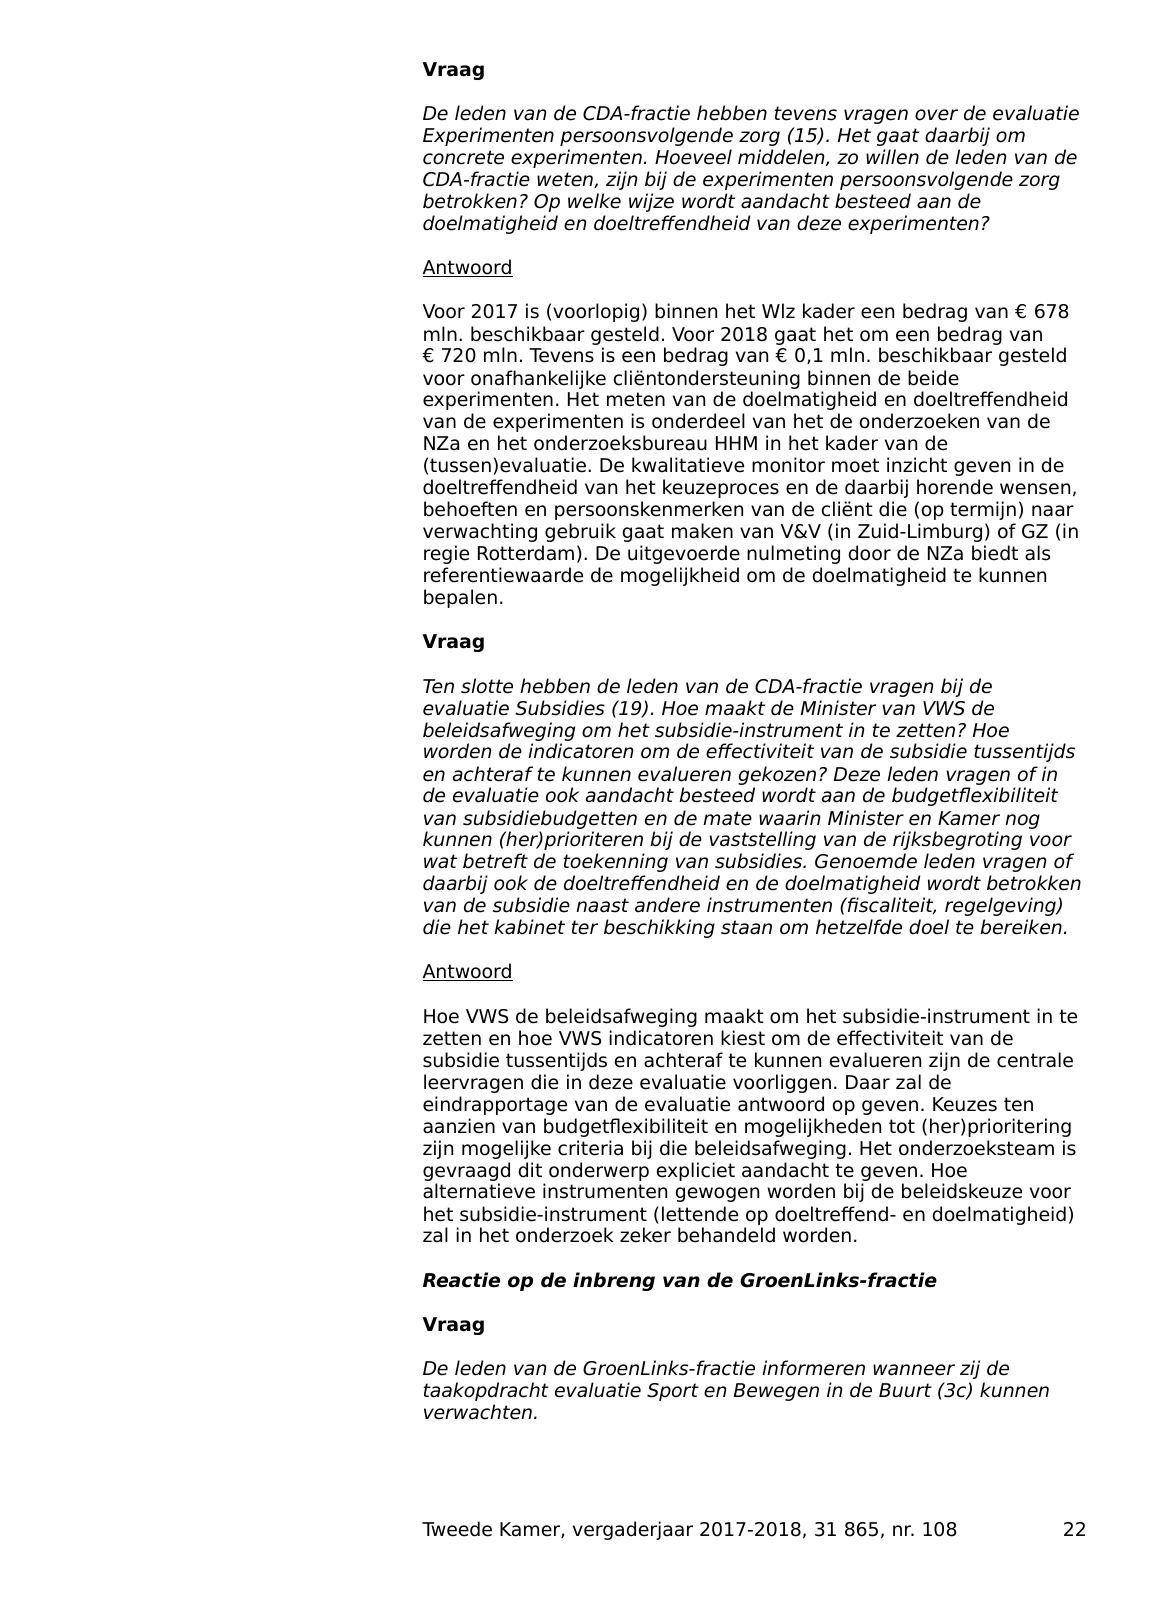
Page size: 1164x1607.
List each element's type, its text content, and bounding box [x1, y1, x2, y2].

subtitle Reactie op de inbreng van de GroenLinks-fractie [422, 1269, 1087, 1292]
text Voor 2017 is (voorlopig) binnen het Wlz kader een bedrag van € 678 mln. beschikbaar gesteld. Voor 2018 gaat het om een bedrag van € 720 mln. Tevens is een bedrag van € 0,1 mln. beschikbaar gesteld voor onafhankelijke cliëntondersteuning binnen de beide experimenten. Het meten van de doelmatigheid en doeltreffendheid van de experimenten is onderdeel van het de onderzoeken van de NZa en het onderzoeksbureau HHM in het kader van de (tussen)evaluatie. De kwalitatieve monitor moet inzicht geven in de doeltreffendheid van het keuzeproces en de daarbij horende wensen, behoeften en persoonskenmerken van de cliënt die (op termijn) naar verwachting gebruik gaat maken van V&V (in Zuid-Limburg) of GZ (in regie Rotterdam). De uitgevoerde nulmeting door de NZa biedt als referentiewaarde de mogelijkheid om de doelmatigheid te kunnen bepalen. [422, 301, 1087, 609]
subtitle Vraag [422, 631, 1087, 653]
subtitle Antwoord [422, 257, 1087, 279]
text Hoe VWS de beleidsafweging maakt om het subsidie-instrument in te zetten en hoe VWS indicatoren kiest om de effectiviteit van de subsidie tussentijds en achteraf te kunnen evalueren zijn de centrale leervragen die in deze evaluatie voorliggen. Daar zal de eindrapportage van de evaluatie antwoord op geven. Keuzes ten aanzien van budgetflexibiliteit en mogelijkheden tot (her)prioritering zijn mogelijke criteria bij die beleidsafweging. Het onderzoeksteam is gevraagd dit onderwerp expliciet aandacht te geven. Hoe alternatieve instrumenten gewogen worden bij de beleidskeuze voor het subsidie-instrument (lettende op doeltreffend- en doelmatigheid) zal in het onderzoek zeker behandeld worden. [422, 1006, 1087, 1247]
text De leden van de GroenLinks-fractie informeren wanneer zij de taakopdracht evaluatie Sport en Bewegen in de Buurt (3c) kunnen verwachten. [422, 1358, 1087, 1424]
text Ten slotte hebben de leden van de CDA-fractie vragen bij de evaluatie Subsidies (19). Hoe maakt de Minister van VWS de beleidsafweging om het subsidie-instrument in te zetten? Hoe worden de indicatoren om de effectiviteit van de subsidie tussentijds en achteraf te kunnen evalueren gekozen? Deze leden vragen of in de evaluatie ook aandacht besteed wordt aan de budgetflexibiliteit van subsidiebudgetten en de mate waarin Minister en Kamer nog kunnen (her)prioriteren bij de vaststelling van de rijksbegroting voor wat betreft de toekenning van subsidies. Genoemde leden vragen of daarbij ook de doeltreffendheid en de doelmatigheid wordt betrokken van de subsidie naast andere instrumenten (fiscaliteit, regelgeving) die het kabinet ter beschikking staan om hetzelfde doel te bereiken. [422, 676, 1087, 939]
subtitle Vraag [422, 1314, 1087, 1336]
subtitle Antwoord [422, 961, 1087, 983]
subtitle Vraag [422, 59, 1087, 81]
text De leden van de CDA-fractie hebben tevens vragen over de evaluatie Experimenten persoonsvolgende zorg (15). Het gaat daarbij om concrete experimenten. Hoeveel middelen, zo willen de leden van de CDA-fractie weten, zijn bij de experimenten persoonsvolgende zorg betrokken? Op welke wijze wordt aandacht besteed aan de doelmatigheid en doeltreffendheid van deze experimenten? [422, 103, 1087, 235]
